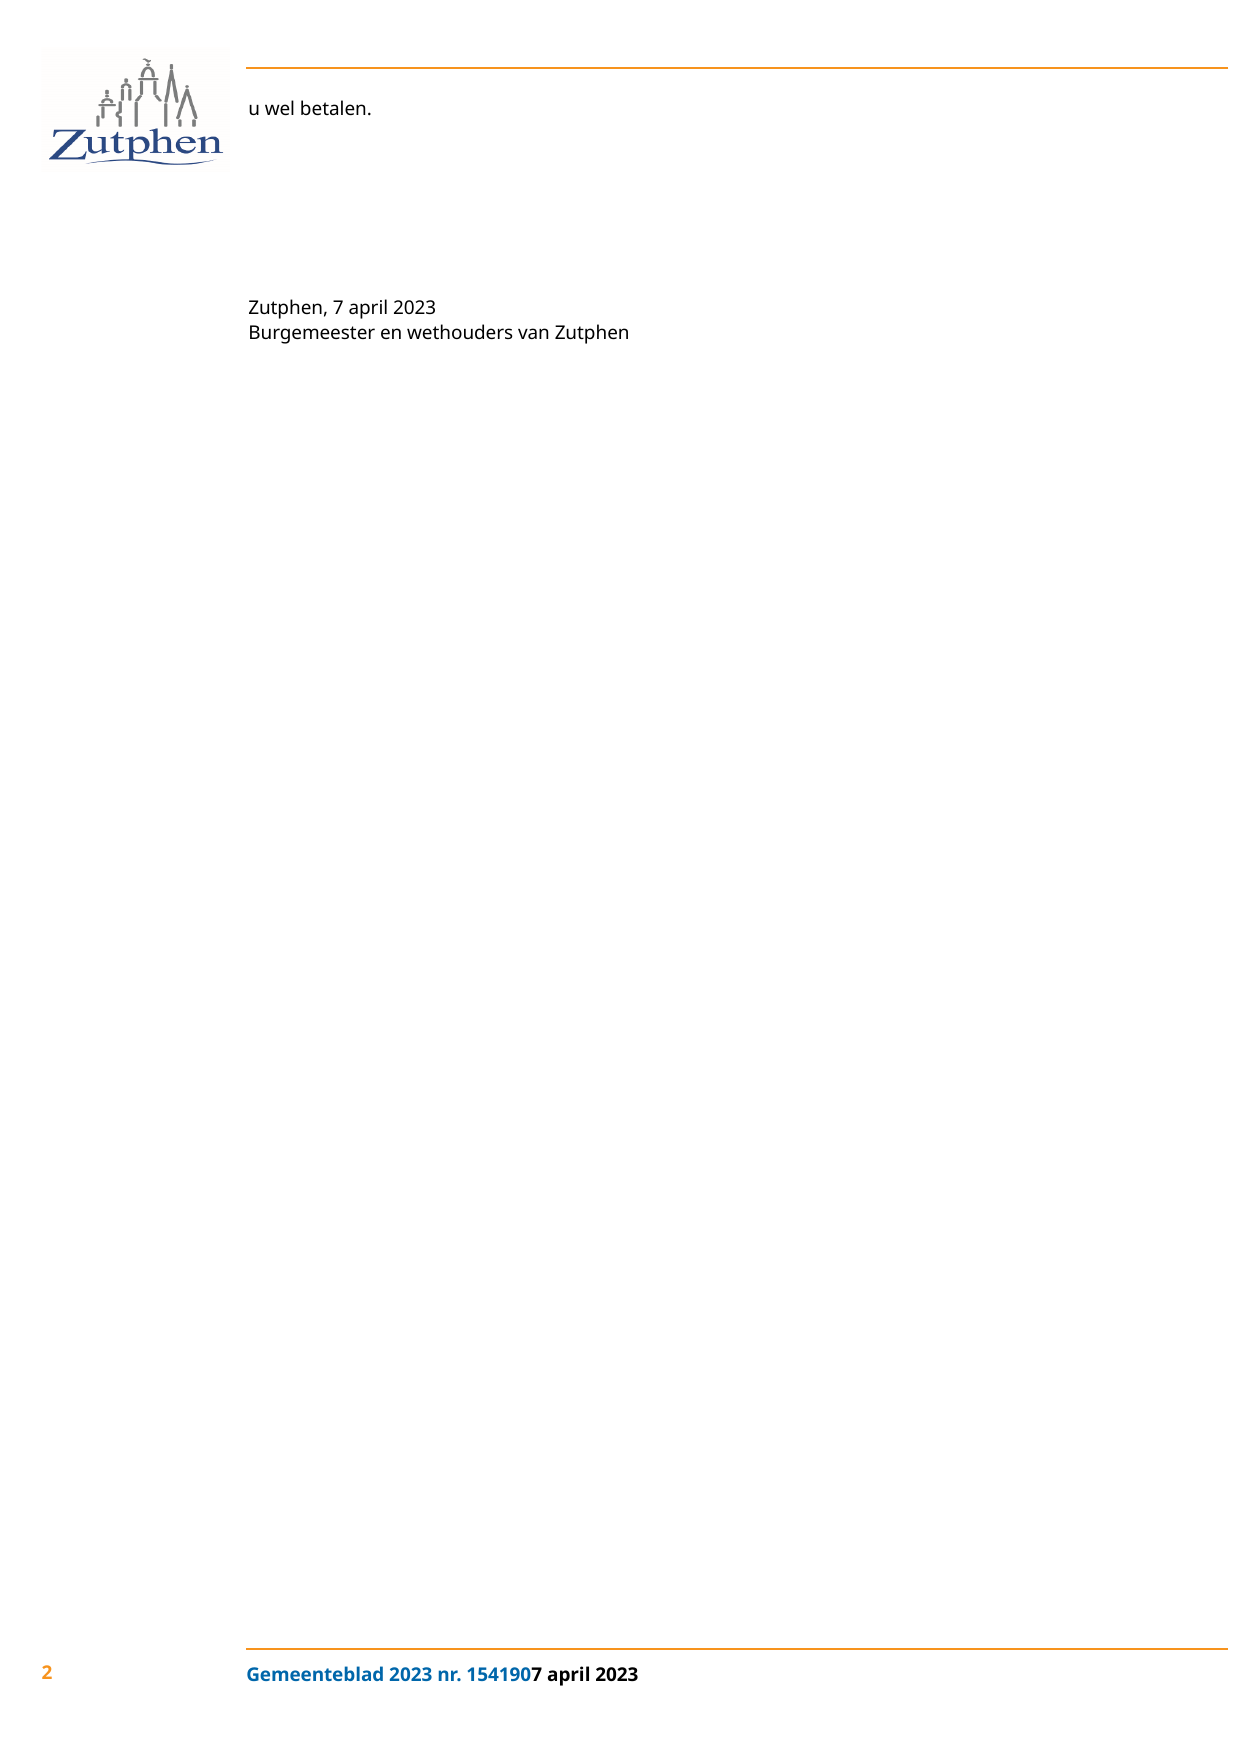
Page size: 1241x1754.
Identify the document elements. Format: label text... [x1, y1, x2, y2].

text Zutphen, 7 april 2023 [248, 294, 1152, 319]
text u wel betalen. [248, 95, 1152, 121]
text Burgemeester en wethouders van Zutphen [248, 319, 1152, 345]
picture [41, 47, 231, 172]
